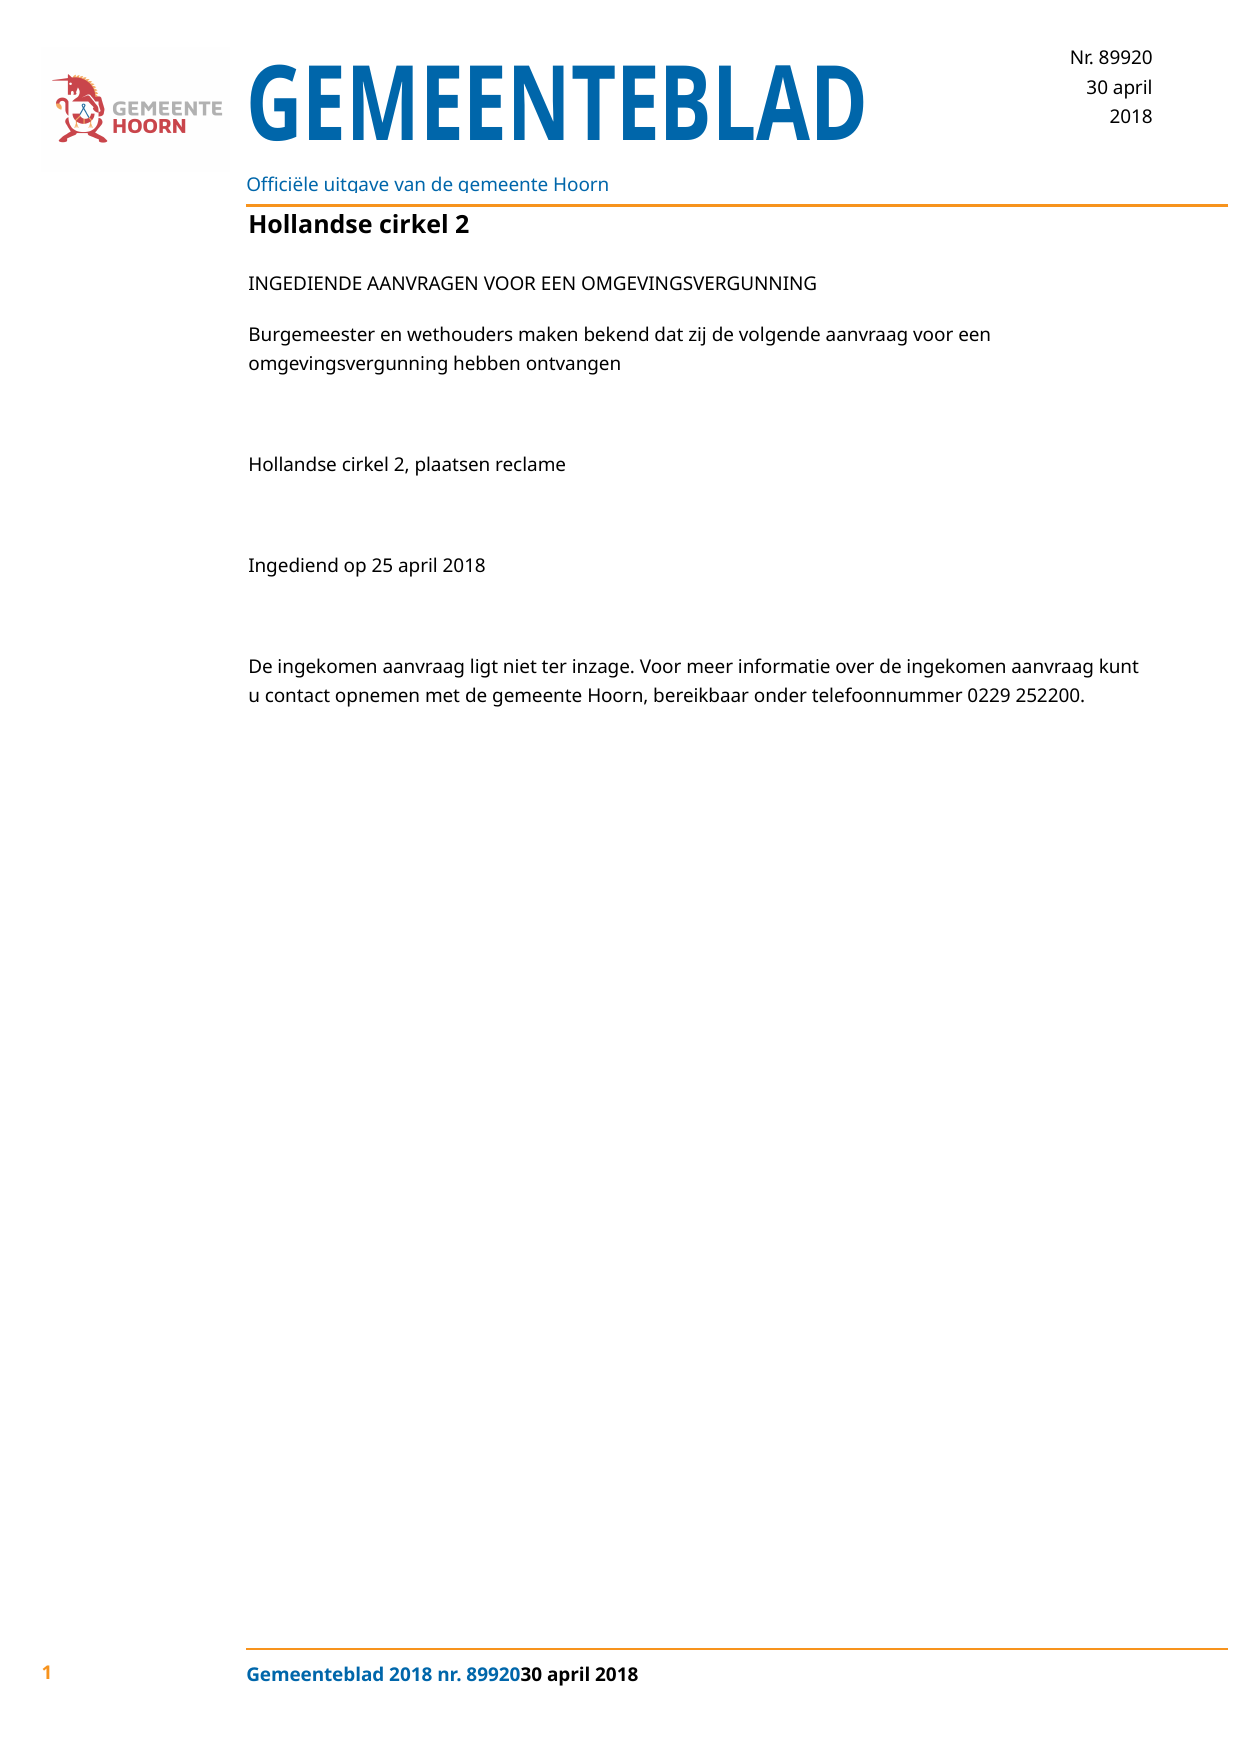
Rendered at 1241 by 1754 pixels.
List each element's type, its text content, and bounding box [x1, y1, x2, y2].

text INGEDIENDE AANVRAGEN VOOR EEN OMGEVINGSVERGUNNING [248, 270, 1152, 296]
text Ingediend op 25 april 2018 [248, 552, 1152, 578]
picture [41, 47, 231, 172]
text Hollandse cirkel 2, plaatsen reclame [248, 451, 1152, 477]
text Burgemeester en wethouders maken bekend dat zij de volgende aanvraag voor een omgevingsvergunning hebben ontvangen [248, 321, 1152, 376]
text Hollandse cirkel 2 [248, 207, 1152, 241]
text De ingekomen aanvraag ligt niet ter inzage. Voor meer informatie over de ingekomen aanvraag kunt u contact opnemen met de gemeente Hoorn, bereikbaar onder telefoonnummer 0229 252200. [248, 653, 1152, 708]
